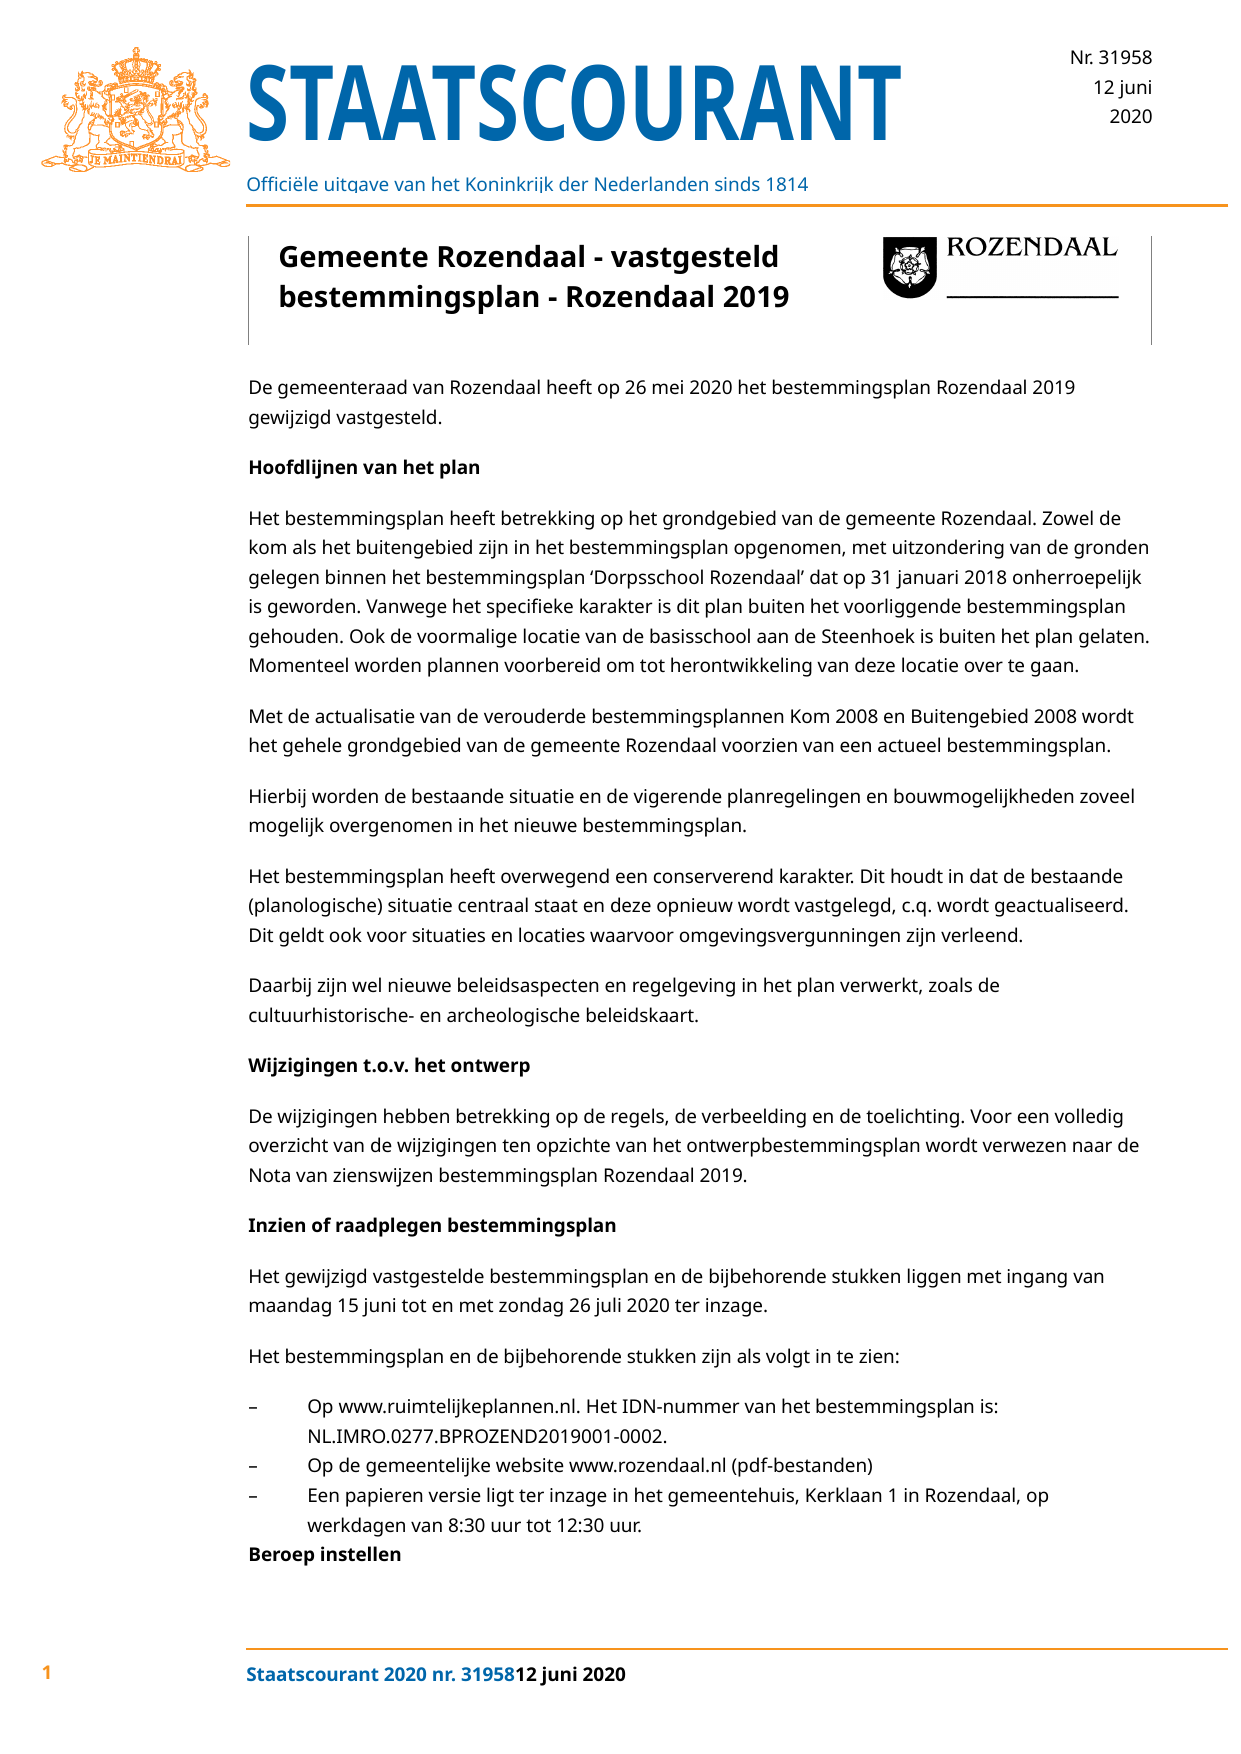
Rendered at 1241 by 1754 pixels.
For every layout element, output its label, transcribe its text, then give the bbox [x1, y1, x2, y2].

text Hoofdlijnen van het plan [248, 454, 1152, 480]
text Het bestemmingsplan en de bijbehorende stukken zijn als volgt in te zien: [248, 1343, 1152, 1369]
picture [882, 236, 1119, 300]
text Beroep instellen [248, 1541, 1152, 1567]
list Op www.ruimtelijkeplannen.nl. Het IDN-nummer van het bestemmingsplan is: NL.IMRO.0277.BPROZEND2019001-0002. [248, 1393, 1152, 1449]
text Inzien of raadplegen bestemmingsplan [248, 1213, 1152, 1238]
text Het gewijzigd vastgestelde bestemmingsplan en de bijbehorende stukken liggen met ingang van maandag 15 juni tot en met zondag 26 juli 2020 ter inzage. [248, 1263, 1152, 1318]
picture [41, 47, 231, 172]
list Een papieren versie ligt ter inzage in het gemeentehuis, Kerklaan 1 in Rozendaal, op werkdagen van 8:30 uur tot 12:30 uur. [248, 1482, 1152, 1537]
text Wijzigingen t.o.v. het ontwerp [248, 1053, 1152, 1078]
text Hierbij worden de bestaande situatie en de vigerende planregelingen en bouwmogelijkheden zoveel mogelijk overgenomen in het nieuwe bestemmingsplan. [248, 783, 1152, 838]
text Met de actualisatie van de verouderde bestemmingsplannen Kom 2008 en Buitengebied 2008 wordt het gehele grondgebied van de gemeente Rozendaal voorzien van een actueel bestemmingsplan. [248, 703, 1152, 758]
text De gemeenteraad van Rozendaal heeft op 26 mei 2020 het bestemmingsplan Rozendaal 2019 gewijzigd vastgesteld. [248, 374, 1152, 429]
text Daarbij zijn wel nieuwe beleidsaspecten en regelgeving in het plan verwerkt, zoals de cultuurhistorische- en archeologische beleidskaart. [248, 973, 1152, 1028]
table_header Gemeente Rozendaal - vastgesteld bestemmingsplan - Rozendaal 2019 [249, 236, 850, 345]
text Het bestemmingsplan heeft betrekking op het grondgebied van de gemeente Rozendaal. Zowel de kom als het buitengebied zijn in het bestemmingsplan opgenomen, met uitzondering van de gronden gelegen binnen het bestemmingsplan ‘Dorpsschool Rozendaal’ dat op 31 januari 2018 onherroepelijk is geworden. Vanwege het specifieke karakter is dit plan buiten het voorliggende bestemmingsplan gehouden. Ook de voormalige locatie van de basisschool aan de Steenhoek is buiten het plan gelaten. Momenteel worden plannen voorbereid om tot herontwikkeling van deze locatie over te gaan. [248, 505, 1152, 678]
text De wijzigingen hebben betrekking op de regels, de verbeelding en de toelichting. Voor een volledig overzicht van de wijzigingen ten opzichte van het ontwerpbestemmingsplan wordt verwezen naar de Nota van zienswijzen bestemmingsplan Rozendaal 2019. [248, 1103, 1152, 1188]
text Het bestemmingsplan heeft overwegend een conserverend karakter. Dit houdt in dat de bestaande (planologische) situatie centraal staat en deze opnieuw wordt vastgelegd, c.q. wordt geactualiseerd. Dit geldt ook voor situaties en locaties waarvoor omgevingsvergunningen zijn verleend. [248, 863, 1152, 948]
table_header [850, 236, 1151, 345]
list Op de gemeentelijke website www.rozendaal.nl (pdf-bestanden) [248, 1453, 1152, 1478]
